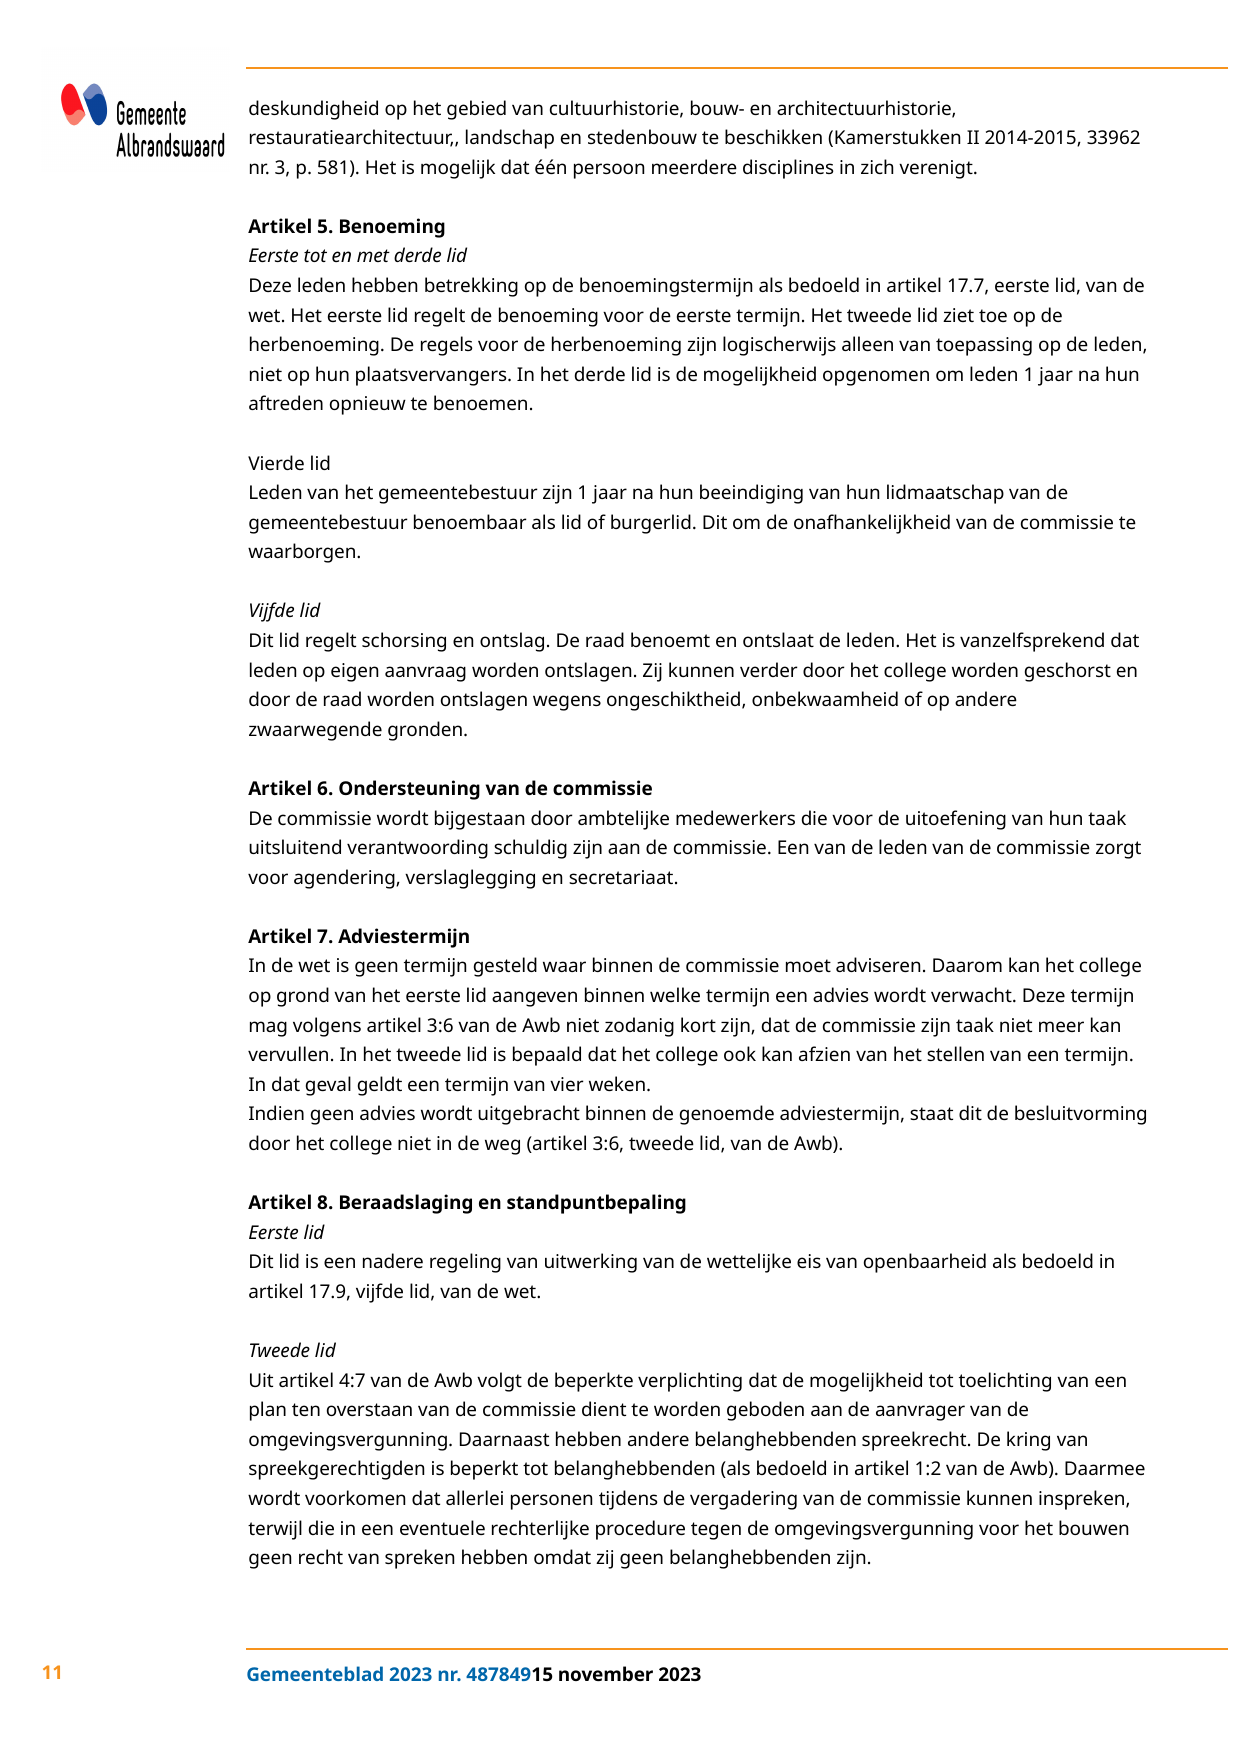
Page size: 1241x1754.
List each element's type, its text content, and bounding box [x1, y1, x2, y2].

text Eerste tot en met derde lid [248, 243, 1152, 268]
text Eerste lid [248, 1219, 1152, 1245]
text De commissie wordt bijgestaan door ambtelijke medewerkers die voor de uitoefening van hun taak uitsluitend verantwoording schuldig zijn aan de commissie. Een van de leden van de commissie zorgt voor agendering, verslaglegging en secretariaat. [248, 805, 1152, 890]
text Tweede lid [248, 1337, 1152, 1363]
text Artikel 8. Beraadslaging en standpuntbepaling [248, 1189, 1152, 1215]
text Artikel 6. Ondersteuning van de commissie [248, 775, 1152, 801]
text Uit artikel 4:7 van de Awb volgt de beperkte verplichting dat de mogelijkheid tot toelichting van een plan ten overstaan van de commissie dient te worden geboden aan de aanvrager van de omgevingsvergunning. Daarnaast hebben andere belanghebbenden spreekrecht. De kring van spreekgerechtigden is beperkt tot belanghebbenden (als bedoeld in artikel 1:2 van de Awb). Daarmee wordt voorkomen dat allerlei personen tijdens de vergadering van de commissie kunnen inspreken, terwijl die in een eventuele rechterlijke procedure tegen de omgevingsvergunning voor het bouwen geen recht van spreken hebben omdat zij geen belanghebbenden zijn. [248, 1367, 1152, 1570]
text Artikel 5. Benoeming [248, 213, 1152, 239]
text Dit lid is een nadere regeling van uitwerking van de wettelijke eis van openbaarheid als bedoeld in artikel 17.9, vijfde lid, van de wet. [248, 1248, 1152, 1304]
text deskundigheid op het gebied van cultuurhistorie, bouw- en architectuurhistorie, restauratiearchitectuur,, landschap en stedenbouw te beschikken (Kamerstukken II 2014-2015, 33962 nr. 3, p. 581). Het is mogelijk dat één persoon meerdere disciplines in zich verenigt. [248, 95, 1152, 180]
text Leden van het gemeentebestuur zijn 1 jaar na hun beeindiging van hun lidmaatschap van de gemeentebestuur benoembaar als lid of burgerlid. Dit om de onafhankelijkheid van de commissie te waarborgen. [248, 479, 1152, 564]
text Vijfde lid [248, 598, 1152, 623]
text Deze leden hebben betrekking op de benoemingstermijn als bedoeld in artikel 17.7, eerste lid, van de wet. Het eerste lid regelt de benoeming voor de eerste termijn. Het tweede lid ziet toe op de herbenoeming. De regels voor de herbenoeming zijn logischerwijs alleen van toepassing op de leden, niet op hun plaatsvervangers. In het derde lid is de mogelijkheid opgenomen om leden 1 jaar na hun aftreden opnieuw te benoemen. [248, 272, 1152, 416]
picture [41, 47, 231, 172]
text Dit lid regelt schorsing en ontslag. De raad benoemt en ontslaat de leden. Het is vanzelfsprekend dat leden op eigen aanvraag worden ontslagen. Zij kunnen verder door het college worden geschorst en door de raad worden ontslagen wegens ongeschiktheid, onbekwaamheid of op andere zwaarwegende gronden. [248, 627, 1152, 742]
text Indien geen advies wordt uitgebracht binnen de genoemde adviestermijn, staat dit de besluitvorming door het college niet in de weg (artikel 3:6, tweede lid, van de Awb). [248, 1101, 1152, 1156]
text Artikel 7. Adviestermijn [248, 923, 1152, 949]
text Vierde lid [248, 450, 1152, 476]
text In de wet is geen termijn gesteld waar binnen de commissie moet adviseren. Daarom kan het college op grond van het eerste lid aangeven binnen welke termijn een advies wordt verwacht. Deze termijn mag volgens artikel 3:6 van de Awb niet zodanig kort zijn, dat de commissie zijn taak niet meer kan vervullen. In het tweede lid is bepaald dat het college ook kan afzien van het stellen van een termijn. In dat geval geldt een termijn van vier weken. [248, 953, 1152, 1097]
